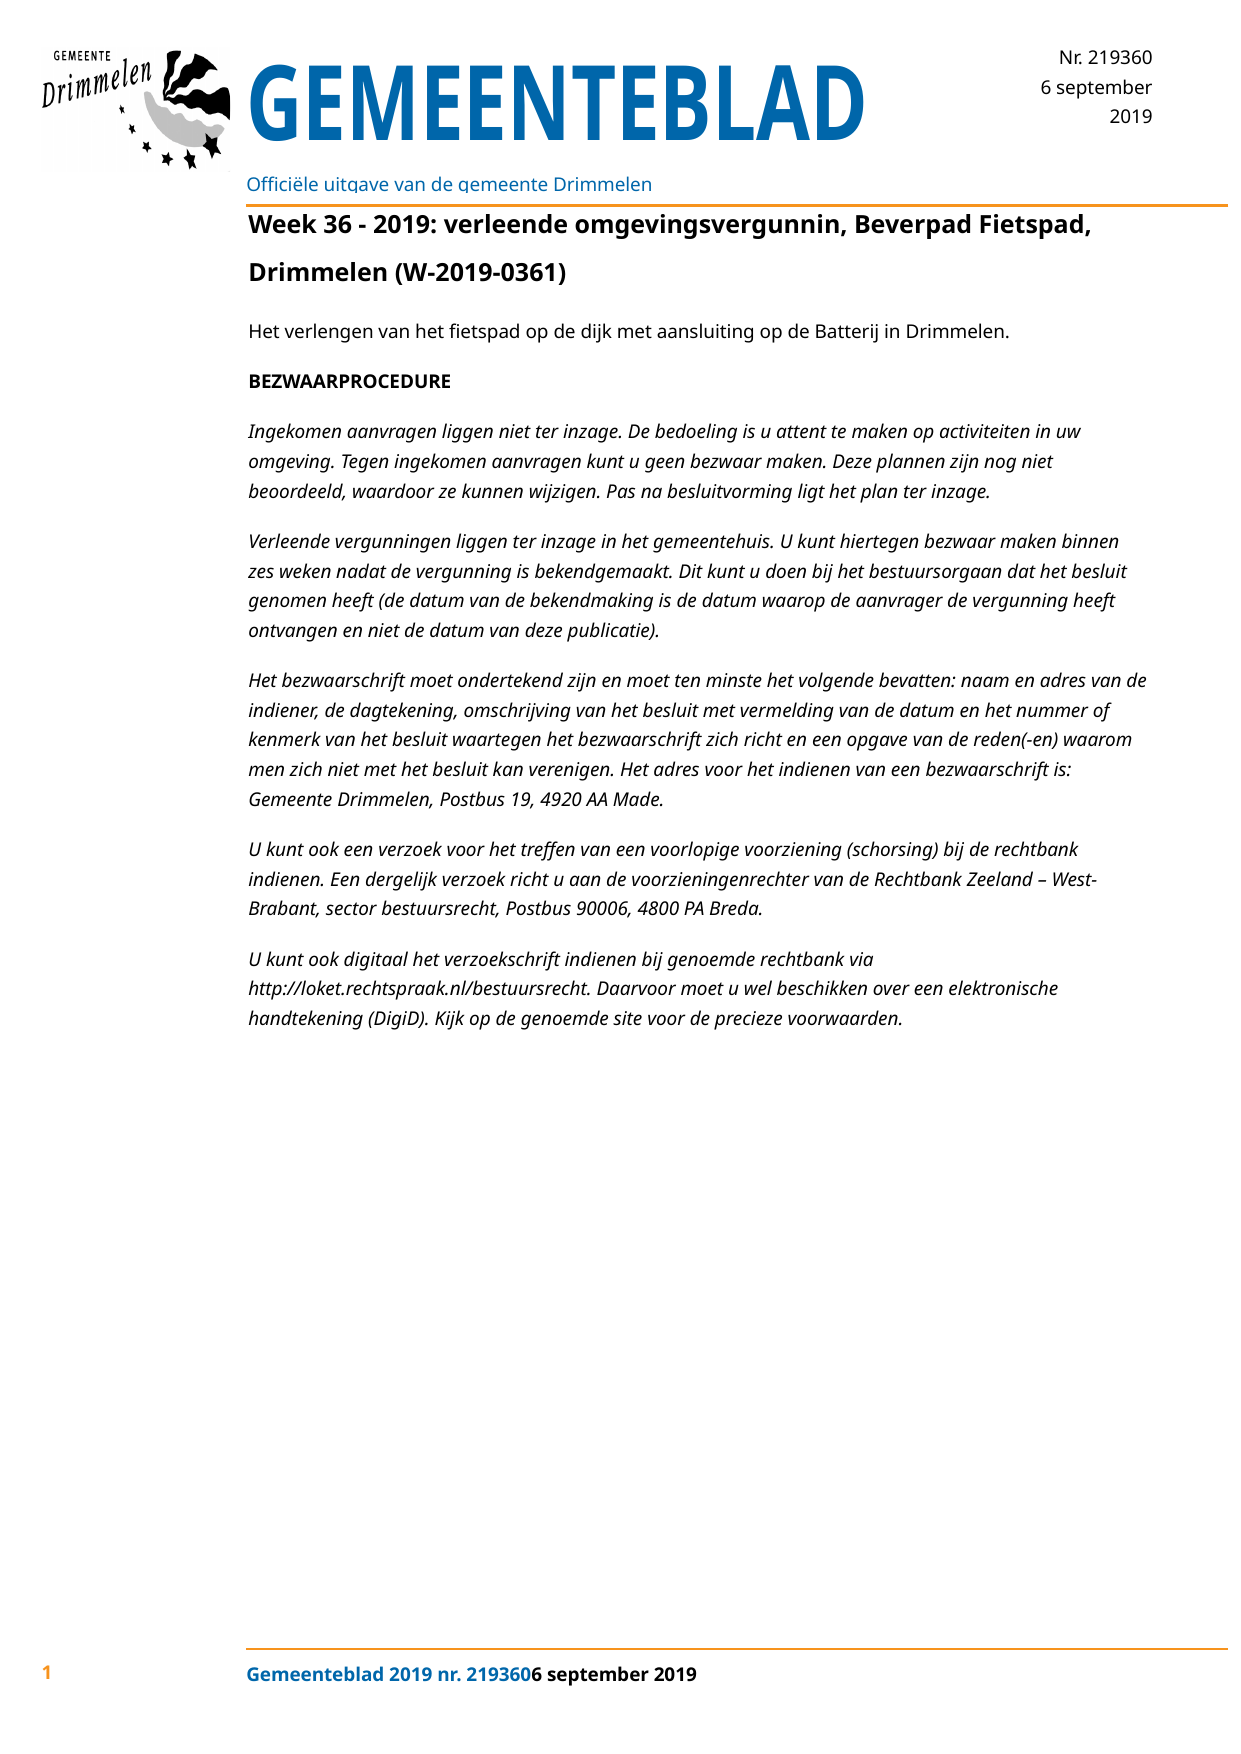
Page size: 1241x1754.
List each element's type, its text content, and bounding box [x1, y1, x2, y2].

text Verleende vergunningen liggen ter inzage in het gemeentehuis. U kunt hiertegen bezwaar maken binnen zes weken nadat de vergunning is bekendgemaakt. Dit kunt u doen bij het bestuursorgaan dat het besluit genomen heeft (de datum van de bekendmaking is de datum waarop de aanvrager de vergunning heeft ontvangen en niet de datum van deze publicatie). [248, 528, 1152, 643]
text Het bezwaarschrift moet ondertekend zijn en moet ten minste het volgende bevatten: naam en adres van de indiener, de dagtekening, omschrijving van het besluit met vermelding van de datum en het nummer of kenmerk van het besluit waartegen het bezwaarschrift zich richt en een opgave van de reden(-en) waarom men zich niet met het besluit kan verenigen. Het adres voor het indienen van een bezwaarschrift is: Gemeente Drimmelen, Postbus 19, 4920 AA Made. [248, 667, 1152, 812]
picture [41, 47, 231, 172]
text BEZWAARPROCEDURE [248, 368, 1152, 394]
text U kunt ook een verzoek voor het treffen van een voorlopige voorziening (schorsing) bij de rechtbank indienen. Een dergelijk verzoek richt u aan de voorzieningenrechter van de Rechtbank Zeeland – West-Brabant, sector bestuursrecht, Postbus 90006, 4800 PA Breda. [248, 836, 1152, 921]
text Week 36 - 2019: verleende omgevingsvergunnin, Beverpad Fietspad, Drimmelen (W-2019-0361) [248, 207, 1152, 288]
text Ingekomen aanvragen liggen niet ter inzage. De bedoeling is u attent te maken op activiteiten in uw omgeving. Tegen ingekomen aanvragen kunt u geen bezwaar maken. Deze plannen zijn nog niet beoordeeld, waardoor ze kunnen wijzigen. Pas na besluitvorming ligt het plan ter inzage. [248, 419, 1152, 504]
text Het verlengen van het fietspad op de dijk met aansluiting op de Batterij in Drimmelen. [248, 318, 1152, 344]
text U kunt ook digitaal het verzoekschrift indienen bij genoemde rechtbank via http://loket.rechtspraak.nl/bestuursrecht. Daarvoor moet u wel beschikken over een elektronische handtekening (DigiD). Kijk op de genoemde site voor de precieze voorwaarden. [248, 946, 1152, 1031]
